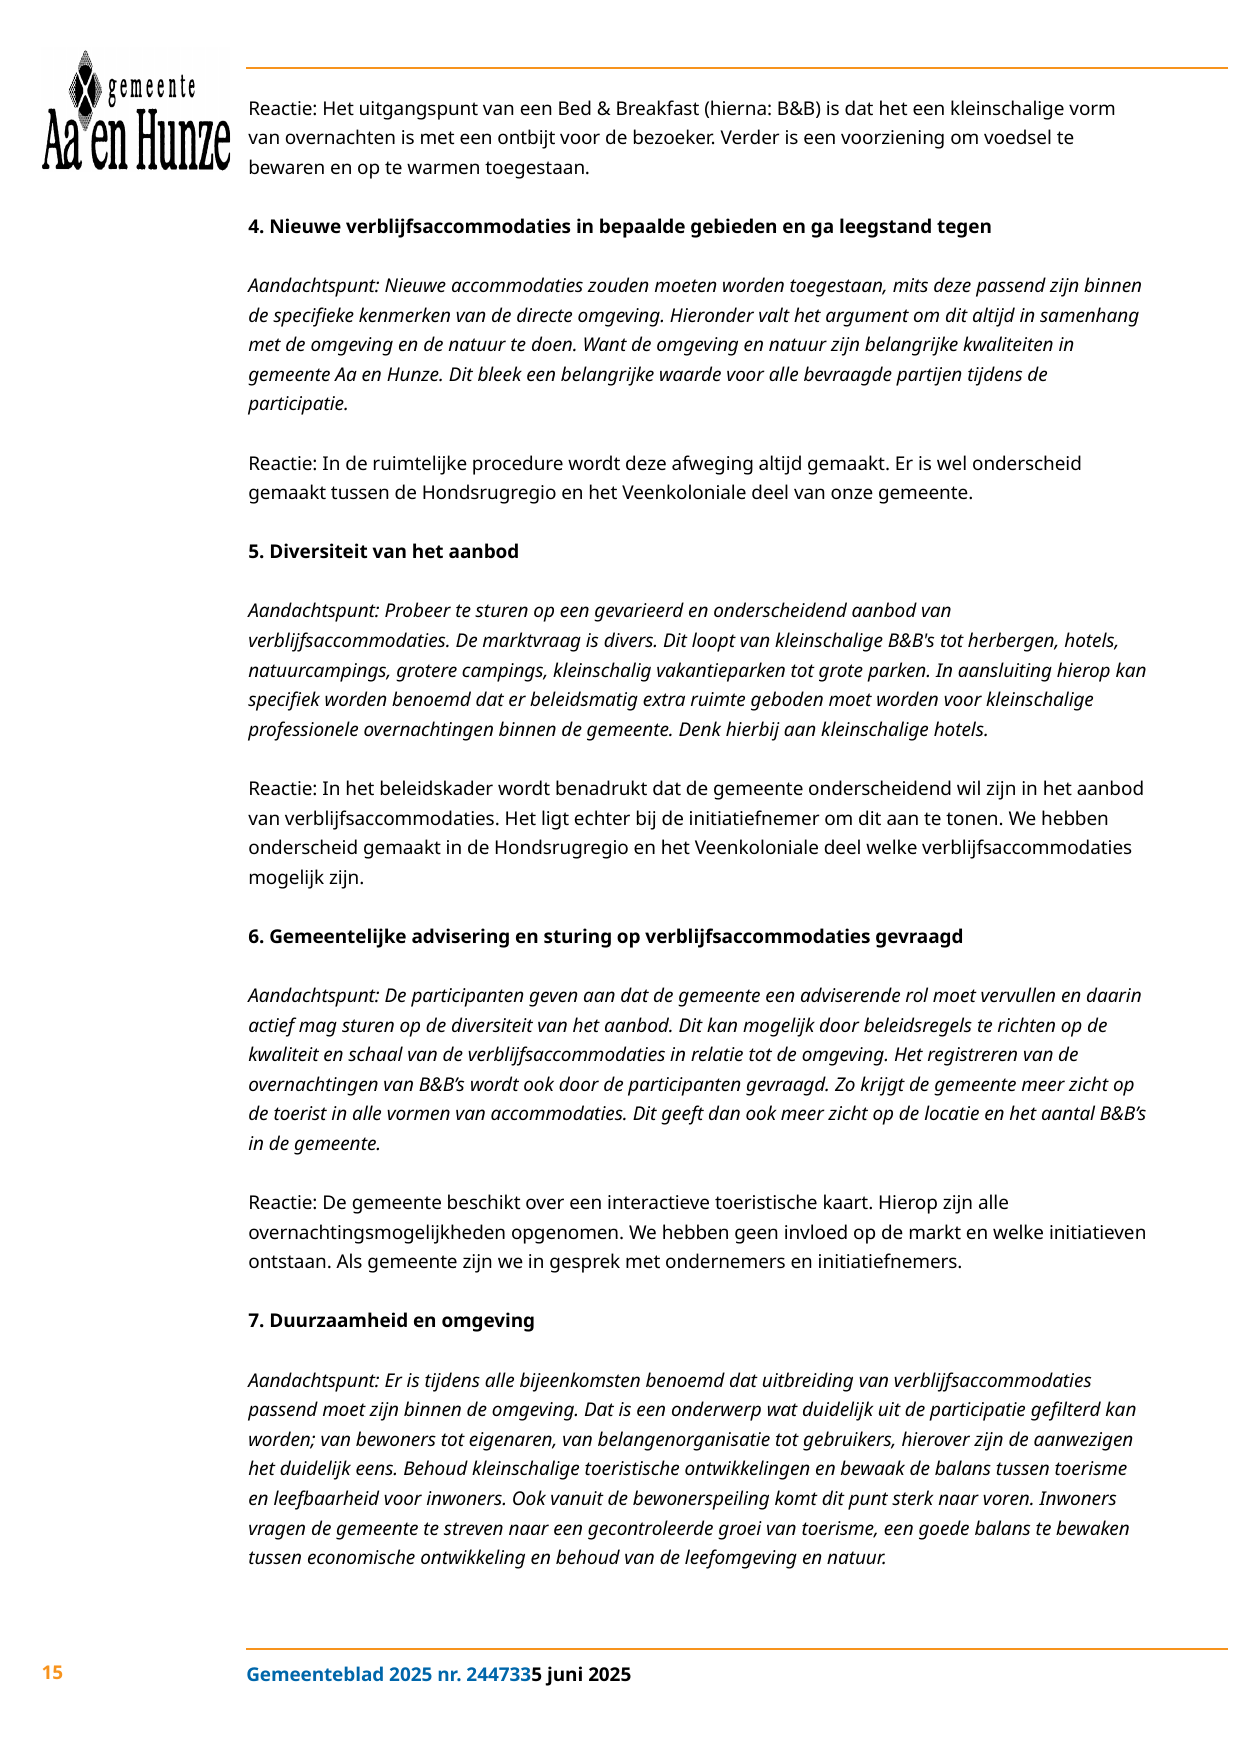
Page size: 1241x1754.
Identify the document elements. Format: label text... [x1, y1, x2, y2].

text Aandachtspunt: Probeer te sturen op een gevarieerd en onderscheidend aanbod van verblijfsaccommodaties. De marktvraag is divers. Dit loopt van kleinschalige B&B's tot herbergen, hotels, natuurcampings, grotere campings, kleinschalig vakantieparken tot grote parken. In aansluiting hierop kan specifiek worden benoemd dat er beleidsmatig extra ruimte geboden moet worden voor kleinschalige professionele overnachtingen binnen de gemeente. Denk hierbij aan kleinschalige hotels. [248, 598, 1152, 742]
text Reactie: De gemeente beschikt over een interactieve toeristische kaart. Hierop zijn alle overnachtingsmogelijkheden opgenomen. We hebben geen invloed op de markt en welke initiatieven ontstaan. Als gemeente zijn we in gesprek met ondernemers en initiatiefnemers. [248, 1189, 1152, 1274]
text 6. Gemeentelijke advisering en sturing op verblijfsaccommodaties gevraagd [248, 923, 1152, 949]
text Reactie: Het uitgangspunt van een Bed & Breakfast (hierna: B&B) is dat het een kleinschalige vorm van overnachten is met een ontbijt voor de bezoeker. Verder is een voorziening om voedsel te bewaren en op te warmen toegestaan. [248, 95, 1152, 180]
picture [41, 47, 231, 172]
text 7. Duurzaamheid en omgeving [248, 1308, 1152, 1333]
text Reactie: In de ruimtelijke procedure wordt deze afweging altijd gemaakt. Er is wel onderscheid gemaakt tussen de Hondsrugregio en het Veenkoloniale deel van onze gemeente. [248, 450, 1152, 505]
text Aandachtspunt: Er is tijdens alle bijeenkomsten benoemd dat uitbreiding van verblijfsaccommodaties passend moet zijn binnen de omgeving. Dat is een onderwerp wat duidelijk uit de participatie gefilterd kan worden; van bewoners tot eigenaren, van belangenorganisatie tot gebruikers, hierover zijn de aanwezigen het duidelijk eens. Behoud kleinschalige toeristische ontwikkelingen en bewaak de balans tussen toerisme en leefbaarheid voor inwoners. Ook vanuit de bewonerspeiling komt dit punt sterk naar voren. Inwoners vragen de gemeente te streven naar een gecontroleerde groei van toerisme, een goede balans te bewaken tussen economische ontwikkeling en behoud van de leefomgeving en natuur. [248, 1367, 1152, 1570]
text Aandachtspunt: De participanten geven aan dat de gemeente een adviserende rol moet vervullen en daarin actief mag sturen op de diversiteit van het aanbod. Dit kan mogelijk door beleidsregels te richten op de kwaliteit en schaal van de verblijfsaccommodaties in relatie tot de omgeving. Het registreren van de overnachtingen van B&B’s wordt ook door de participanten gevraagd. Zo krijgt de gemeente meer zicht op de toerist in alle vormen van accommodaties. Dit geeft dan ook meer zicht op de locatie en het aantal B&B’s in de gemeente. [248, 982, 1152, 1156]
text 4. Nieuwe verblijfsaccommodaties in bepaalde gebieden en ga leegstand tegen [248, 213, 1152, 239]
text Reactie: In het beleidskader wordt benadrukt dat de gemeente onderscheidend wil zijn in het aanbod van verblijfsaccommodaties. Het ligt echter bij de initiatiefnemer om dit aan te tonen. We hebben onderscheid gemaakt in de Hondsrugregio en het Veenkoloniale deel welke verblijfsaccommodaties mogelijk zijn. [248, 775, 1152, 890]
text 5. Diversiteit van het aanbod [248, 538, 1152, 564]
text Aandachtspunt: Nieuwe accommodaties zouden moeten worden toegestaan, mits deze passend zijn binnen de specifieke kenmerken van de directe omgeving. Hieronder valt het argument om dit altijd in samenhang met de omgeving en de natuur te doen. Want de omgeving en natuur zijn belangrijke kwaliteiten in gemeente Aa en Hunze. Dit bleek een belangrijke waarde voor alle bevraagde partijen tijdens de participatie. [248, 272, 1152, 416]
